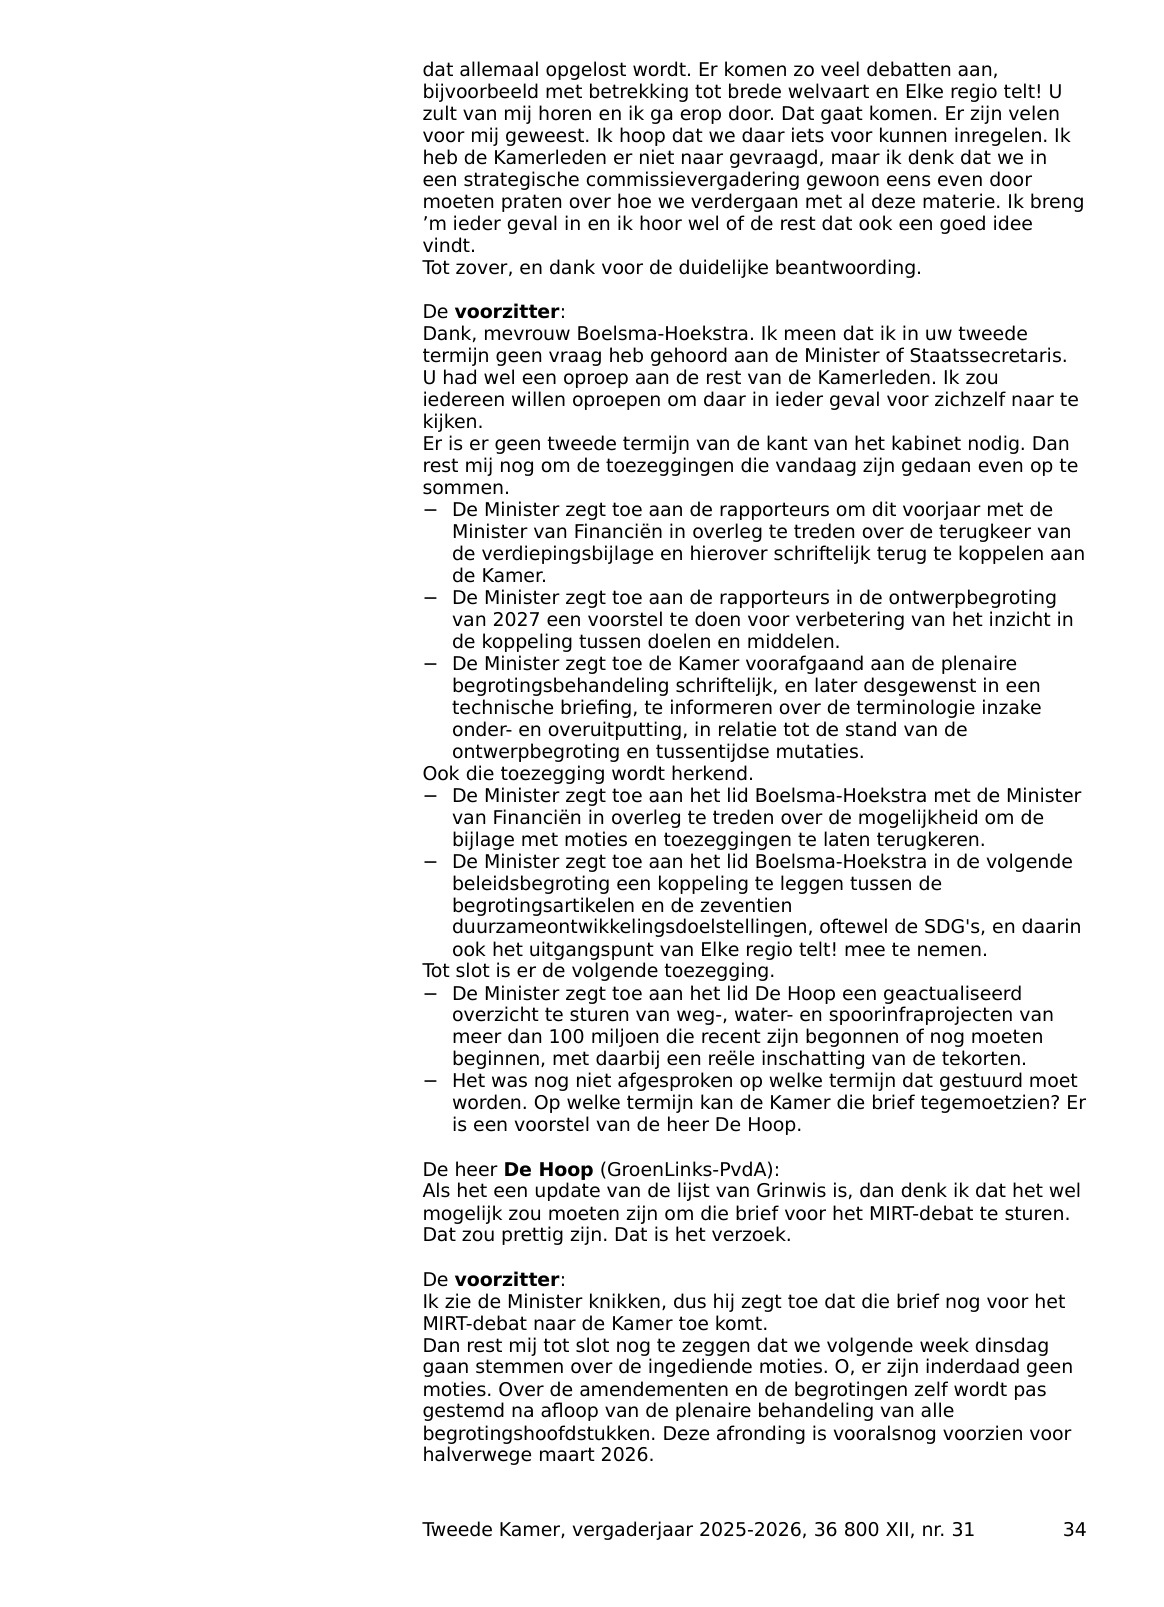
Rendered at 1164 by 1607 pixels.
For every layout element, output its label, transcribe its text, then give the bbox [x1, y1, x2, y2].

text Dank, mevrouw Boelsma-Hoekstra. Ik meen dat ik in uw tweede termijn geen vraag heb gehoord aan de Minister of Staatssecretaris. U had wel een oproep aan de rest van de Kamerleden. Ik zou iedereen willen oproepen om daar in ieder geval voor zichzelf naar te kijken. [422, 323, 1087, 433]
text De voorzitter: [422, 1268, 1087, 1291]
text − De Minister zegt toe aan de rapporteurs om dit voorjaar met de Minister van Financiën in overleg te treden over de terugkeer van de verdiepingsbijlage en hierover schriftelijk terug te koppelen aan de Kamer. [422, 499, 1087, 587]
text De heer De Hoop (GroenLinks-PvdA): [422, 1158, 1087, 1180]
text Dan rest mij tot slot nog te zeggen dat we volgende week dinsdag gaan stemmen over de ingediende moties. O, er zijn inderdaad geen moties. Over de amendementen en de begrotingen zelf wordt pas gestemd na afloop van de plenaire behandeling van alle begrotingshoofdstukken. Deze afronding is vooralsnog voorzien voor halverwege maart 2026. [422, 1334, 1087, 1466]
text Er is er geen tweede termijn van de kant van het kabinet nodig. Dan rest mij nog om de toezeggingen die vandaag zijn gedaan even op te sommen. [422, 433, 1087, 499]
text − De Minister zegt toe aan het lid Boelsma-Hoekstra met de Minister van Financiën in overleg te treden over de mogelijkheid om de bijlage met moties en toezeggingen te laten terugkeren. [422, 784, 1087, 851]
text dat allemaal opgelost wordt. Er komen zo veel debatten aan, bijvoorbeeld met betrekking tot brede welvaart en Elke regio telt! U zult van mij horen en ik ga erop door. Dat gaat komen. Er zijn velen voor mij geweest. Ik hoop dat we daar iets voor kunnen inregelen. Ik heb de Kamerleden er niet naar gevraagd, maar ik denk dat we in een strategische commissievergadering gewoon eens even door moeten praten over hoe we verdergaan met al deze materie. Ik breng ’m ieder geval in en ik hoor wel of de rest dat ook een goed idee vindt. [422, 59, 1087, 257]
text Ik zie de Minister knikken, dus hij zegt toe dat die brief nog voor het MIRT-debat naar de Kamer toe komt. [422, 1291, 1087, 1334]
text − De Minister zegt toe de Kamer voorafgaand aan de plenaire begrotingsbehandeling schriftelijk, en later desgewenst in een technische briefing, te informeren over de terminologie inzake onder- en overuitputting, in relatie tot de stand van de ontwerpbegroting en tussentijdse mutaties. [422, 653, 1087, 763]
text De voorzitter: [422, 301, 1087, 323]
text − De Minister zegt toe aan de rapporteurs in de ontwerpbegroting van 2027 een voorstel te doen voor verbetering van het inzicht in de koppeling tussen doelen en middelen. [422, 587, 1087, 653]
text Tot zover, en dank voor de duidelijke beantwoording. [422, 257, 1087, 279]
text Ook die toezegging wordt herkend. [422, 763, 1087, 784]
text Als het een update van de lijst van Grinwis is, dan denk ik dat het wel mogelijk zou moeten zijn om die brief voor het MIRT-debat te sturen. Dat zou prettig zijn. Dat is het verzoek. [422, 1180, 1087, 1246]
text Tot slot is er de volgende toezegging. [422, 960, 1087, 982]
text − De Minister zegt toe aan het lid De Hoop een geactualiseerd overzicht te sturen van weg-, water- en spoorinfraprojecten van meer dan 100 miljoen die recent zijn begonnen of nog moeten beginnen, met daarbij een reële inschatting van de tekorten. [422, 982, 1087, 1070]
text − Het was nog niet afgesproken op welke termijn dat gestuurd moet worden. Op welke termijn kan de Kamer die brief tegemoetzien? Er is een voorstel van de heer De Hoop. [422, 1070, 1087, 1136]
text − De Minister zegt toe aan het lid Boelsma-Hoekstra in de volgende beleidsbegroting een koppeling te leggen tussen de begrotingsartikelen en de zeventien duurzameontwikkelingsdoelstellingen, oftewel de SDG's, en daarin ook het uitgangspunt van Elke regio telt! mee te nemen. [422, 851, 1087, 960]
